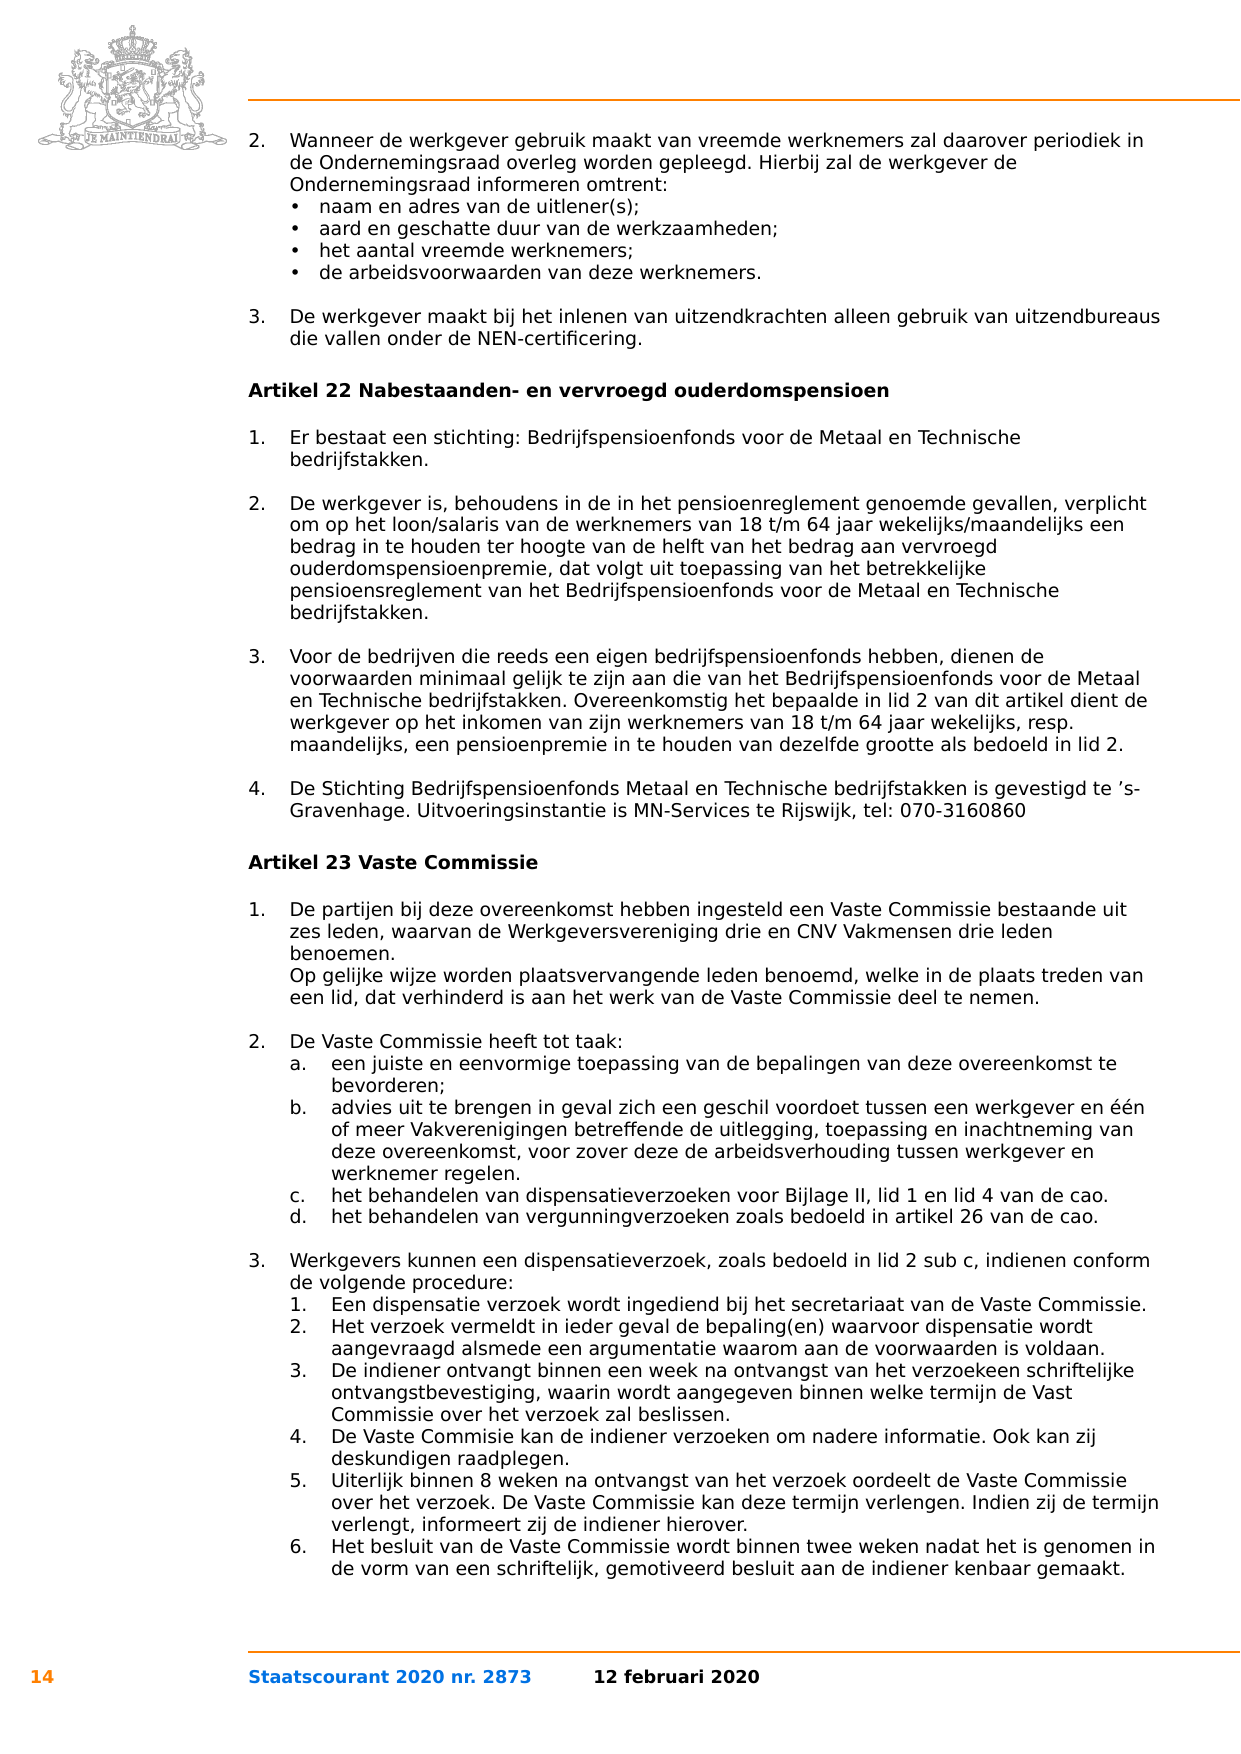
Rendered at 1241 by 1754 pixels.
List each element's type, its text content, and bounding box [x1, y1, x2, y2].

text 1. Een dispensatie verzoek wordt ingediend bij het secretariaat van de Vaste Commissie. [289, 1294, 1163, 1316]
text 2. Wanneer de werkgever gebruik maakt van vreemde werknemers zal daarover periodiek in de Ondernemingsraad overleg worden gepleegd. Hierbij zal de werkgever de Ondernemingsraad informeren omtrent: [248, 130, 1163, 196]
text • de arbeidsvoorwaarden van deze werknemers. [289, 262, 1163, 284]
text 4. De Vaste Commisie kan de indiener verzoeken om nadere informatie. Ook kan zij deskundigen raadplegen. [289, 1426, 1163, 1470]
picture [38, 25, 227, 150]
text 3. De indiener ontvangt binnen een week na ontvangst van het verzoekeen schriftelijke ontvangstbevestiging, waarin wordt aangegeven binnen welke termijn de Vast Commissie over het verzoek zal beslissen. [289, 1360, 1163, 1426]
text a. een juiste en eenvormige toepassing van de bepalingen van deze overeenkomst te bevorderen; [289, 1053, 1163, 1097]
text 3. De werkgever maakt bij het inlenen van uitzendkrachten alleen gebruik van uitzendbureaus die vallen onder de NEN-certificering. [248, 306, 1163, 349]
text • aard en geschatte duur van de werkzaamheden; [289, 218, 1163, 240]
text 2. Het verzoek vermeldt in ieder geval de bepaling(en) waarvoor dispensatie wordt aangevraagd alsmede een argumentatie waarom aan de voorwaarden is voldaan. [289, 1316, 1163, 1360]
subtitle Artikel 22 Nabestaanden- en vervroegd ouderdomspensioen [248, 379, 1163, 402]
text • naam en adres van de uitlener(s); [289, 196, 1163, 218]
text Op gelijke wijze worden plaatsvervangende leden benoemd, welke in de plaats treden van een lid, dat verhinderd is aan het werk van de Vaste Commissie deel te nemen. [289, 965, 1163, 1009]
text 6. Het besluit van de Vaste Commissie wordt binnen twee weken nadat het is genomen in de vorm van een schriftelijk, gemotiveerd besluit aan de indiener kenbaar gemaakt. [289, 1536, 1163, 1580]
text b. advies uit te brengen in geval zich een geschil voordoet tussen een werkgever en één of meer Vakverenigingen betreffende de uitlegging, toepassing en inachtneming van deze overeenkomst, voor zover deze de arbeidsverhouding tussen werkgever en werknemer regelen. [289, 1097, 1163, 1184]
text 4. De Stichting Bedrijfspensioenfonds Metaal en Technische bedrijfstakken is gevestigd te ’s-Gravenhage. Uitvoeringsinstantie is MN-Services te Rijswijk, tel: 070-3160860 [248, 778, 1163, 822]
text 5. Uiterlijk binnen 8 weken na ontvangst van het verzoek oordeelt de Vaste Commissie over het verzoek. De Vaste Commissie kan deze termijn verlengen. Indien zij de termijn verlengt, informeert zij de indiener hierover. [289, 1470, 1163, 1536]
text 1. De partijen bij deze overeenkomst hebben ingesteld een Vaste Commissie bestaande uit zes leden, waarvan de Werkgeversvereniging drie en CNV Vakmensen drie leden benoemen. [248, 899, 1163, 965]
text • het aantal vreemde werknemers; [289, 240, 1163, 262]
text 3. Werkgevers kunnen een dispensatieverzoek, zoals bedoeld in lid 2 sub c, indienen conform de volgende procedure: [248, 1250, 1163, 1294]
text 1. Er bestaat een stichting: Bedrijfspensioenfonds voor de Metaal en Technische bedrijfstakken. [248, 427, 1163, 471]
subtitle Artikel 23 Vaste Commissie [248, 852, 1163, 874]
text 2. De werkgever is, behoudens in de in het pensioenreglement genoemde gevallen, verplicht om op het loon/salaris van de werknemers van 18 t/m 64 jaar wekelijks/maandelijks een bedrag in te houden ter hoogte van de helft van het bedrag aan vervroegd ouderdomspensioenpremie, dat volgt uit toepassing van het betrekkelijke pensioensreglement van het Bedrijfspensioenfonds voor de Metaal en Technische bedrijfstakken. [248, 492, 1163, 624]
text 3. Voor de bedrijven die reeds een eigen bedrijfspensioenfonds hebben, dienen de voorwaarden minimaal gelijk te zijn aan die van het Bedrijfspensioenfonds voor de Metaal en Technische bedrijfstakken. Overeenkomstig het bepaalde in lid 2 van dit artikel dient de werkgever op het inkomen van zijn werknemers van 18 t/m 64 jaar wekelijks, resp. maandelijks, een pensioenpremie in te houden van dezelfde grootte als bedoeld in lid 2. [248, 646, 1163, 756]
text d. het behandelen van vergunningverzoeken zoals bedoeld in artikel 26 van de cao. [289, 1206, 1163, 1228]
text c. het behandelen van dispensatieverzoeken voor Bijlage II, lid 1 en lid 4 van de cao. [289, 1184, 1163, 1206]
text 2. De Vaste Commissie heeft tot taak: [248, 1031, 1163, 1053]
